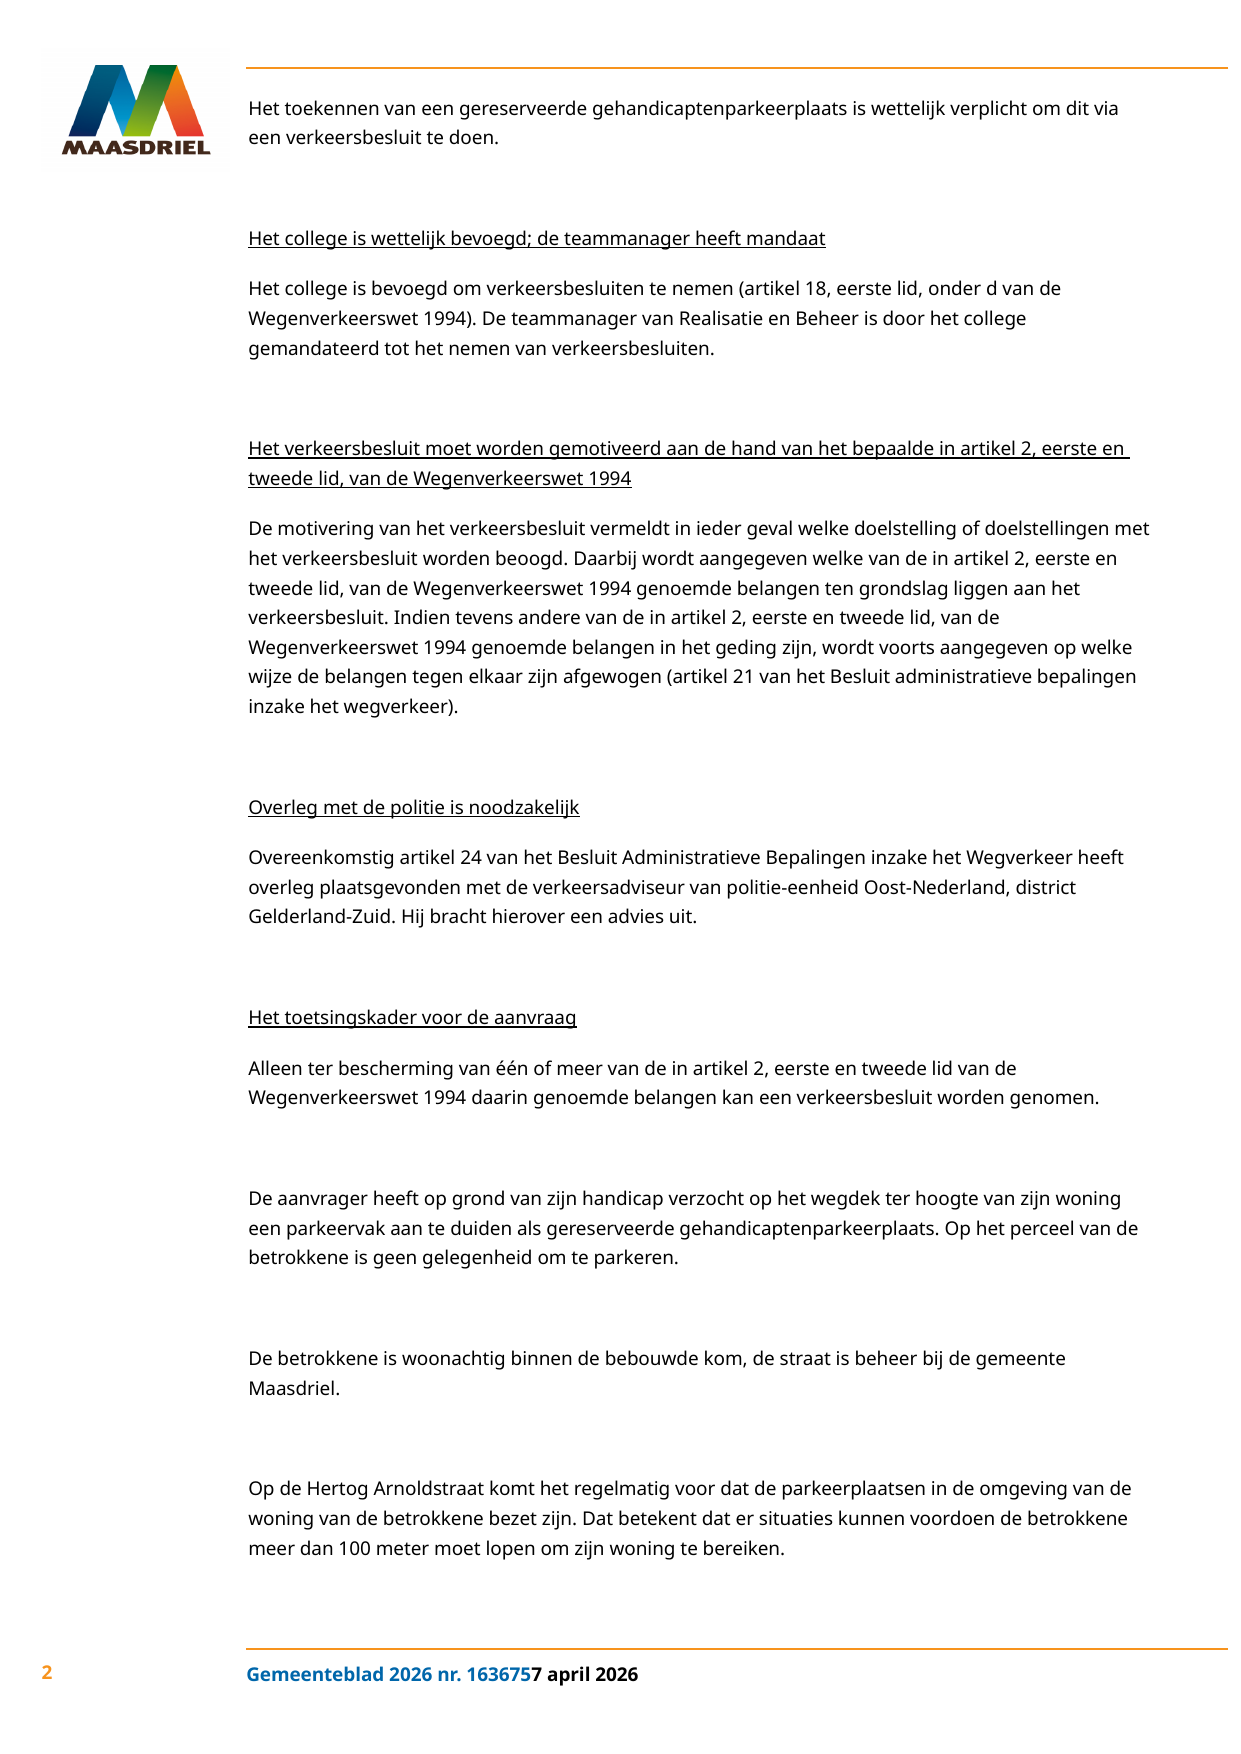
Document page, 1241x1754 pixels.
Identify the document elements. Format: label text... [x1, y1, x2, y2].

text De motivering van het verkeersbesluit vermeldt in ieder geval welke doelstelling of doelstellingen met het verkeersbesluit worden beoogd. Daarbij wordt aangegeven welke van de in artikel 2, eerste en tweede lid, van de Wegenverkeerswet 1994 genoemde belangen ten grondslag liggen aan het verkeersbesluit. Indien tevens andere van de in artikel 2, eerste en tweede lid, van de Wegenverkeerswet 1994 genoemde belangen in het geding zijn, wordt voorts aangegeven op welke wijze de belangen tegen elkaar zijn afgewogen (artikel 21 van het Besluit administratieve bepalingen inzake het wegverkeer). [248, 516, 1152, 719]
text Op de Hertog Arnoldstraat komt het regelmatig voor dat de parkeerplaatsen in de omgeving van de woning van de betrokkene bezet zijn. Dat betekent dat er situaties kunnen voordoen de betrokkene meer dan 100 meter moet lopen om zijn woning te bereiken. [248, 1476, 1152, 1561]
text Het toekennen van een gereserveerde gehandicaptenparkeerplaats is wettelijk verplicht om dit via een verkeersbesluit te doen. [248, 95, 1152, 150]
text De aanvrager heeft op grond van zijn handicap verzocht op het wegdek ter hoogte van zijn woning een parkeervak aan te duiden als gereserveerde gehandicaptenparkeerplaats. Op het perceel van de betrokkene is geen gelegenheid om te parkeren. [248, 1185, 1152, 1270]
picture [41, 47, 231, 172]
text Overeenkomstig artikel 24 van het Besluit Administratieve Bepalingen inzake het Wegverkeer heeft overleg plaatsgevonden met de verkeersadviseur van politie-eenheid Oost-Nederland, district Gelderland-Zuid. Hij bracht hierover een advies uit. [248, 844, 1152, 929]
text Overleg met de politie is noodzakelijk [248, 794, 1152, 820]
text De betrokkene is woonachtig binnen de bebouwde kom, de straat is beheer bij de gemeente Maasdriel. [248, 1345, 1152, 1401]
text Het toetsingskader voor de aanvraag [248, 1004, 1152, 1030]
text Het college is bevoegd om verkeersbesluiten te nemen (artikel 18, eerste lid, onder d van de Wegenverkeerswet 1994). De teammanager van Realisatie en Beheer is door het college gemandateerd tot het nemen van verkeersbesluiten. [248, 276, 1152, 361]
text Het college is wettelijk bevoegd; de teammanager heeft mandaat [248, 225, 1152, 251]
text Alleen ter bescherming van één of meer van de in artikel 2, eerste en tweede lid van de Wegenverkeerswet 1994 daarin genoemde belangen kan een verkeersbesluit worden genomen. [248, 1055, 1152, 1110]
text Het verkeersbesluit moet worden gemotiveerd aan de hand van het bepaalde in artikel 2, eerste en tweede lid, van de Wegenverkeerswet 1994 [248, 436, 1152, 491]
